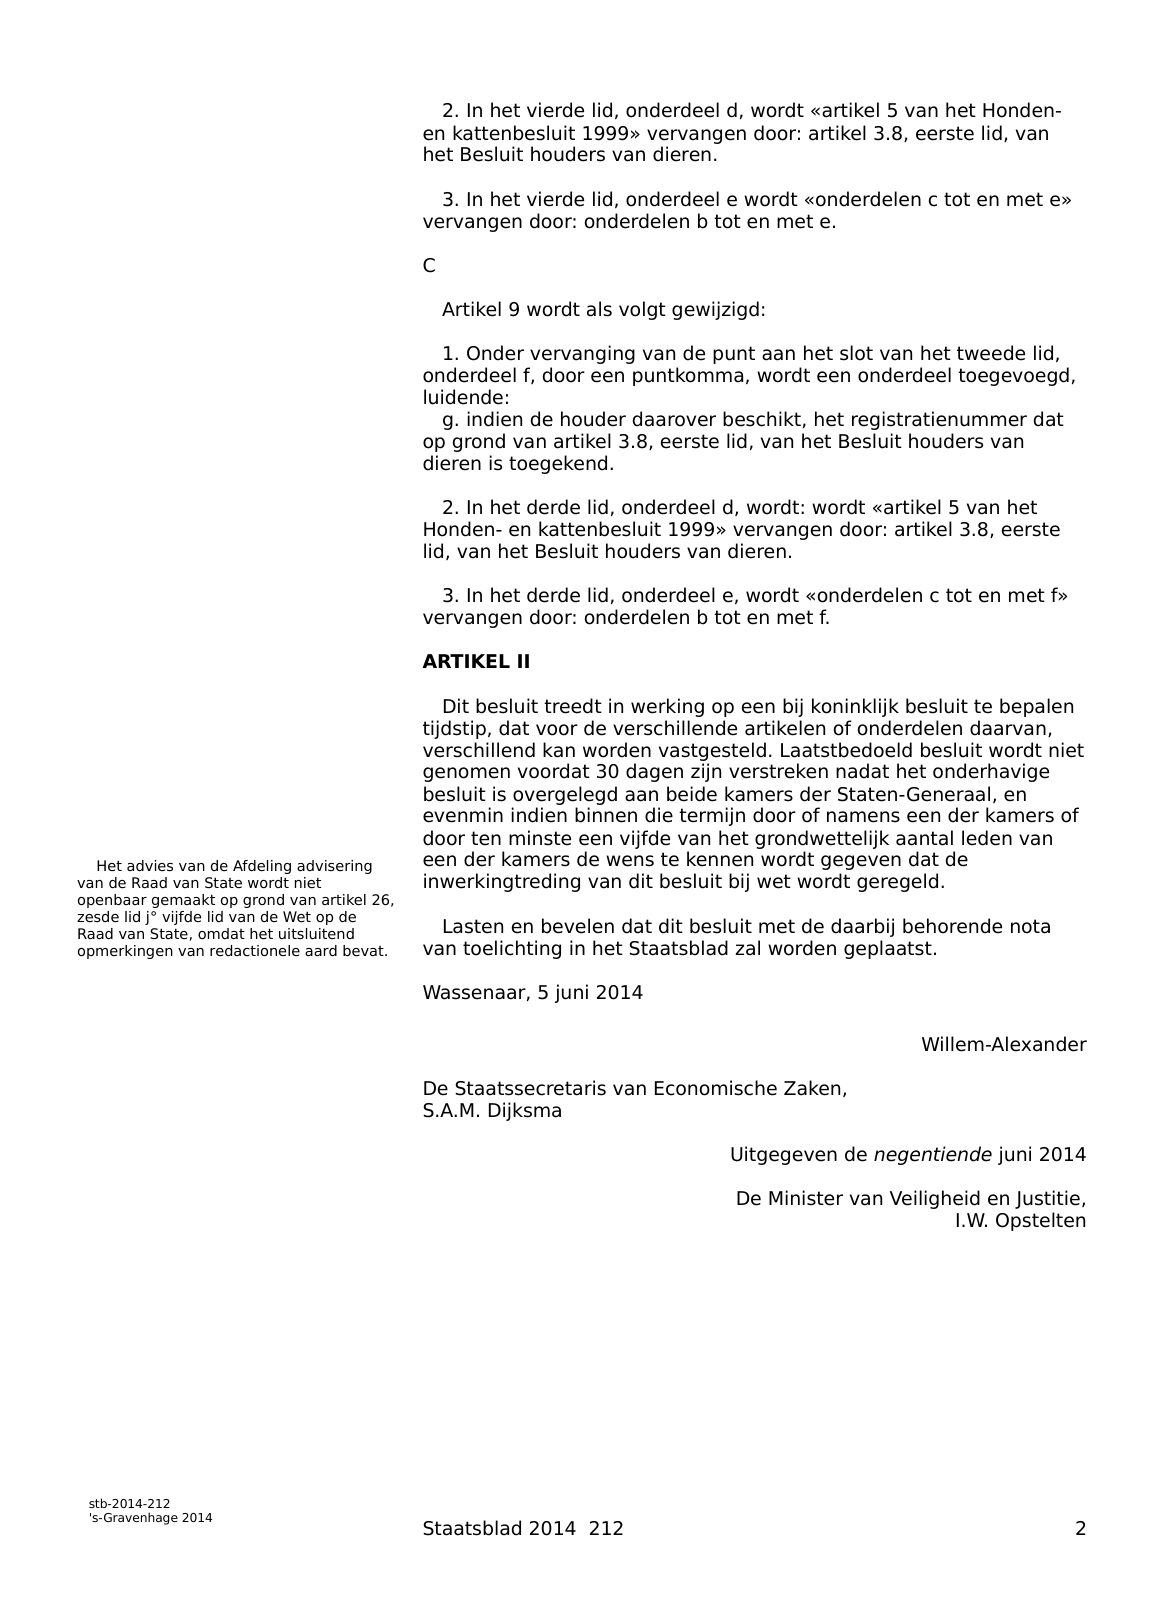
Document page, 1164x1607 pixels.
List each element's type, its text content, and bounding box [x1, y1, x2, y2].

text g. indien de houder daarover beschikt, het registratienummer dat op grond van artikel 3.8, eerste lid, van het Besluit houders van dieren is toegekend. [422, 409, 1087, 475]
text De Staatssecretaris van Economische Zaken, S.A.M. Dijksma [422, 1078, 1087, 1122]
text 's-Gravenhage 2014 [88, 1511, 323, 1525]
text Wassenaar, 5 juni 2014 [422, 982, 1087, 1004]
text stb-2014-212 [88, 1497, 323, 1511]
text 3. In het derde lid, onderdeel e, wordt «onderdelen c tot en met f» vervangen door: onderdelen b tot en met f. [422, 585, 1087, 629]
text Dit besluit treedt in werking op een bij koninklijk besluit te bepalen tijdstip, dat voor de verschillende artikelen of onderdelen daarvan, verschillend kan worden vastgesteld. Laatstbedoeld besluit wordt niet genomen voordat 30 dagen zijn verstreken nadat het onderhavige besluit is overgelegd aan beide kamers der Staten-Generaal, en evenmin indien binnen die termijn door of namens een der kamers of door ten minste een vijfde van het grondwettelijk aantal leden van een der kamers de wens te kennen wordt gegeven dat de inwerkingtreding van dit besluit bij wet wordt geregeld. [422, 696, 1087, 893]
text Het advies van de Afdeling advisering van de Raad van State wordt niet openbaar gemaakt op grond van artikel 26, zesde lid j° vijfde lid van de Wet op de Raad van State, omdat het uitsluitend opmerkingen van redactionele aard bevat. [77, 858, 396, 959]
text 2. In het vierde lid, onderdeel d, wordt «artikel 5 van het Honden- en kattenbesluit 1999» vervangen door: artikel 3.8, eerste lid, van het Besluit houders van dieren. [422, 100, 1087, 166]
text C [422, 255, 1087, 277]
text Lasten en bevelen dat dit besluit met de daarbij behorende nota van toelichting in het Staatsblad zal worden geplaatst. [422, 916, 1087, 959]
text Artikel 9 wordt als volgt gewijzigd: [422, 299, 1087, 321]
text Willem-Alexander [422, 1034, 1087, 1056]
text 1. Onder vervanging van de punt aan het slot van het tweede lid, onderdeel f, door een puntkomma, wordt een onderdeel toegevoegd, luidende: [422, 343, 1087, 409]
text Uitgegeven de negentiende juni 2014 [422, 1144, 1087, 1166]
text De Minister van Veiligheid en Justitie, I.W. Opstelten [422, 1188, 1087, 1232]
text 3. In het vierde lid, onderdeel e wordt «onderdelen c tot en met e» vervangen door: onderdelen b tot en met e. [422, 188, 1087, 232]
text 2. In het derde lid, onderdeel d, wordt: wordt «artikel 5 van het Honden- en kattenbesluit 1999» vervangen door: artikel 3.8, eerste lid, van het Besluit houders van dieren. [422, 497, 1087, 563]
subtitle ARTIKEL II [422, 651, 1087, 673]
